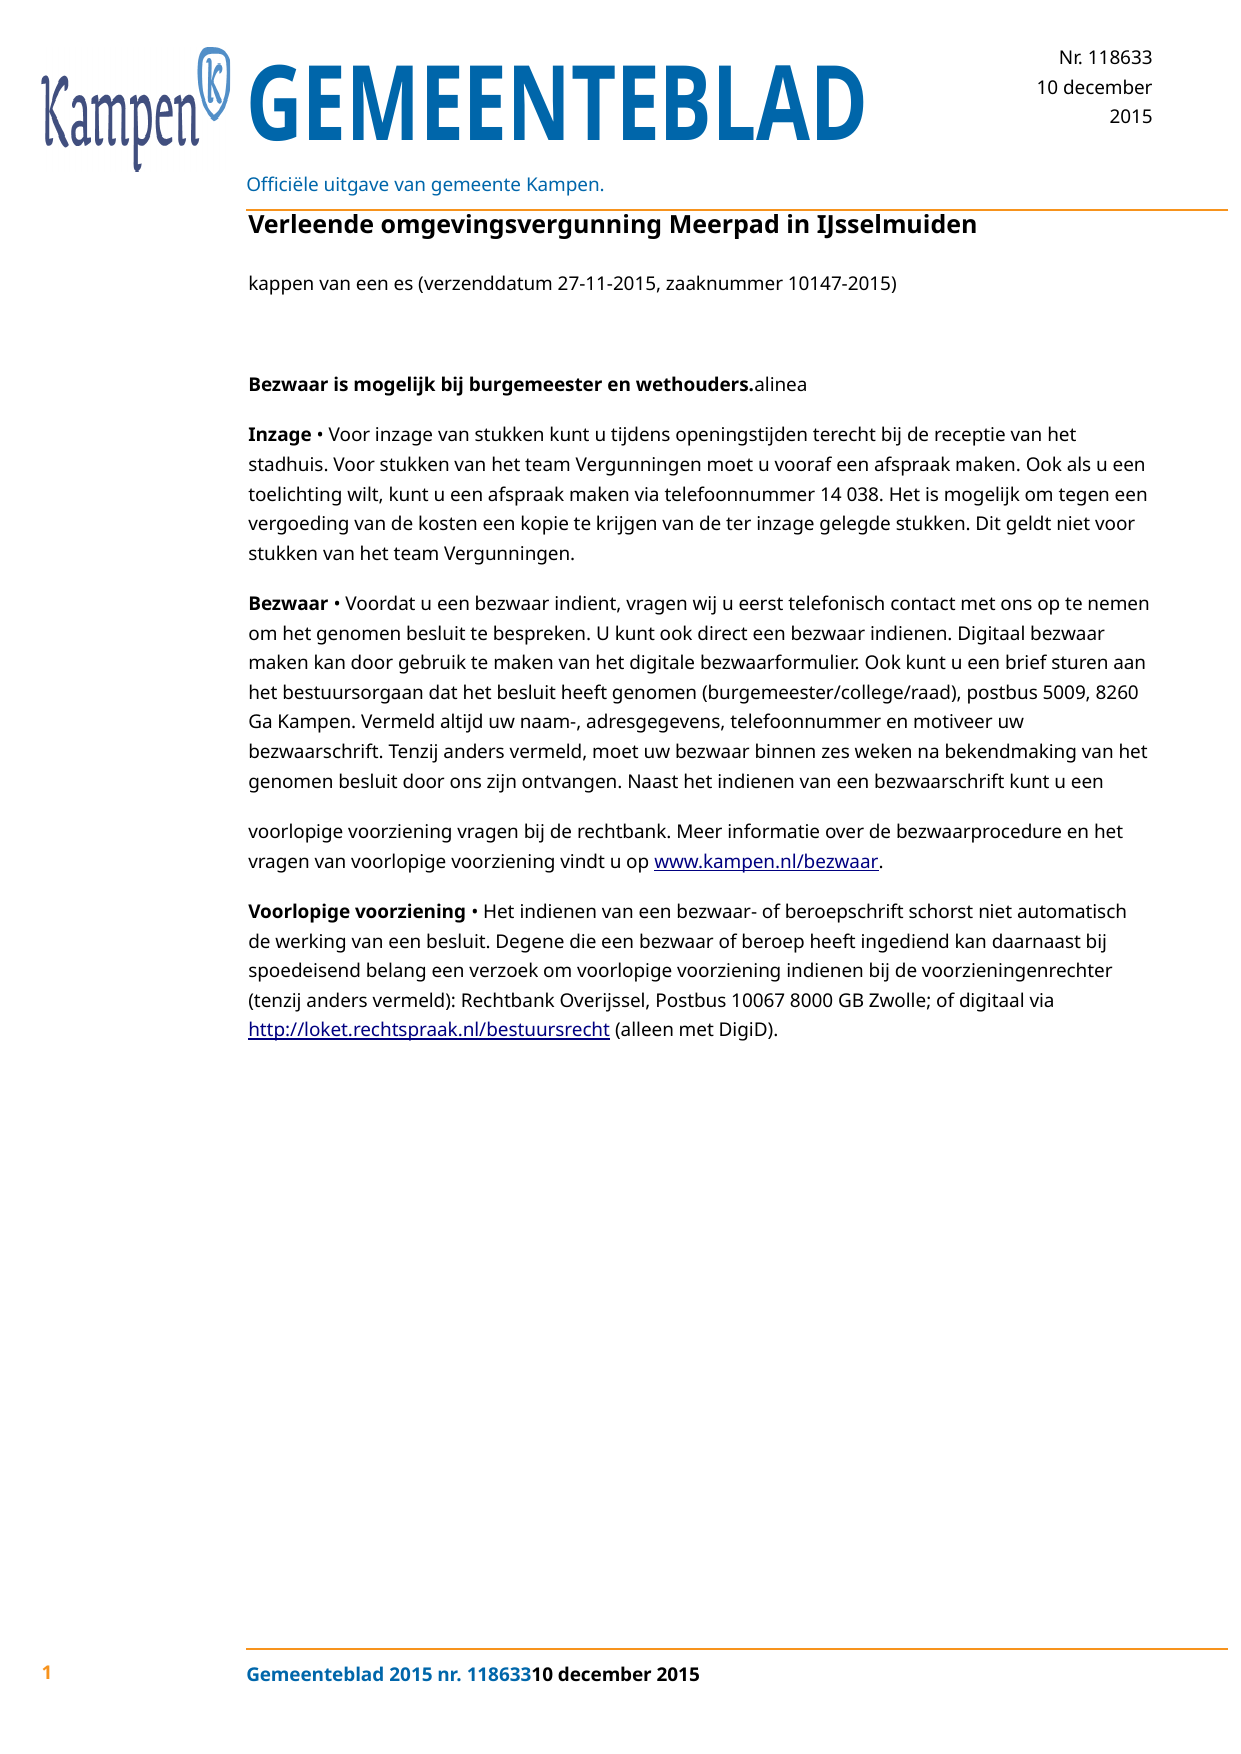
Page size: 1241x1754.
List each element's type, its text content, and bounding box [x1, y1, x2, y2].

text Inzage • Voor inzage van stukken kunt u tijdens openingstijden terecht bij de receptie van het stadhuis. Voor stukken van het team Vergunningen moet u vooraf een afspraak maken. Ook als u een toelichting wilt, kunt u een afspraak maken via telefoonnummer 14 038. Het is mogelijk om tegen een vergoeding van de kosten een kopie te krijgen van de ter inzage gelegde stukken. Dit geldt niet voor stukken van het team Vergunningen. [248, 422, 1152, 566]
text Voorlopige voorziening • Het indienen van een bezwaar- of beroepschrift schorst niet automatisch de werking van een besluit. Degene die een bezwaar of beroep heeft ingediend kan daarnaast bij spoedeisend belang een verzoek om voorlopige voorziening indienen bij de voorzieningenrechter (tenzij anders vermeld): Rechtbank Overijssel, Postbus 10067 8000 GB Zwolle; of digitaal via http://loket.rechtspraak.nl/bestuursrecht (alleen met DigiD). [248, 898, 1152, 1042]
text Bezwaar is mogelijk bij burgemeester en wethouders.alinea [248, 371, 1152, 397]
text Verleende omgevingsvergunning Meerpad in IJsselmuiden [248, 211, 1152, 241]
text voorlopige voorziening vragen bij de rechtbank. Meer informatie over de bezwaarprocedure en het vragen van voorlopige voorziening vindt u op www.kampen.nl/bezwaar. [248, 818, 1152, 873]
text kappen van een es (verzenddatum 27-11-2015, zaaknummer 10147-2015) [248, 270, 1152, 296]
picture [41, 47, 231, 172]
text Bezwaar • Voordat u een bezwaar indient, vragen wij u eerst telefonisch contact met ons op te nemen om het genomen besluit te bespreken. U kunt ook direct een bezwaar indienen. Digitaal bezwaar maken kan door gebruik te maken van het digitale bezwaarformulier. Ook kunt u een brief sturen aan het bestuursorgaan dat het besluit heeft genomen (burgemeester/college/raad), postbus 5009, 8260 Ga Kampen. Vermeld altijd uw naam-, adresgegevens, telefoonnummer en motiveer uw bezwaarschrift. Tenzij anders vermeld, moet uw bezwaar binnen zes weken na bekendmaking van het genomen besluit door ons zijn ontvangen. Naast het indienen van een bezwaarschrift kunt u een [248, 590, 1152, 793]
